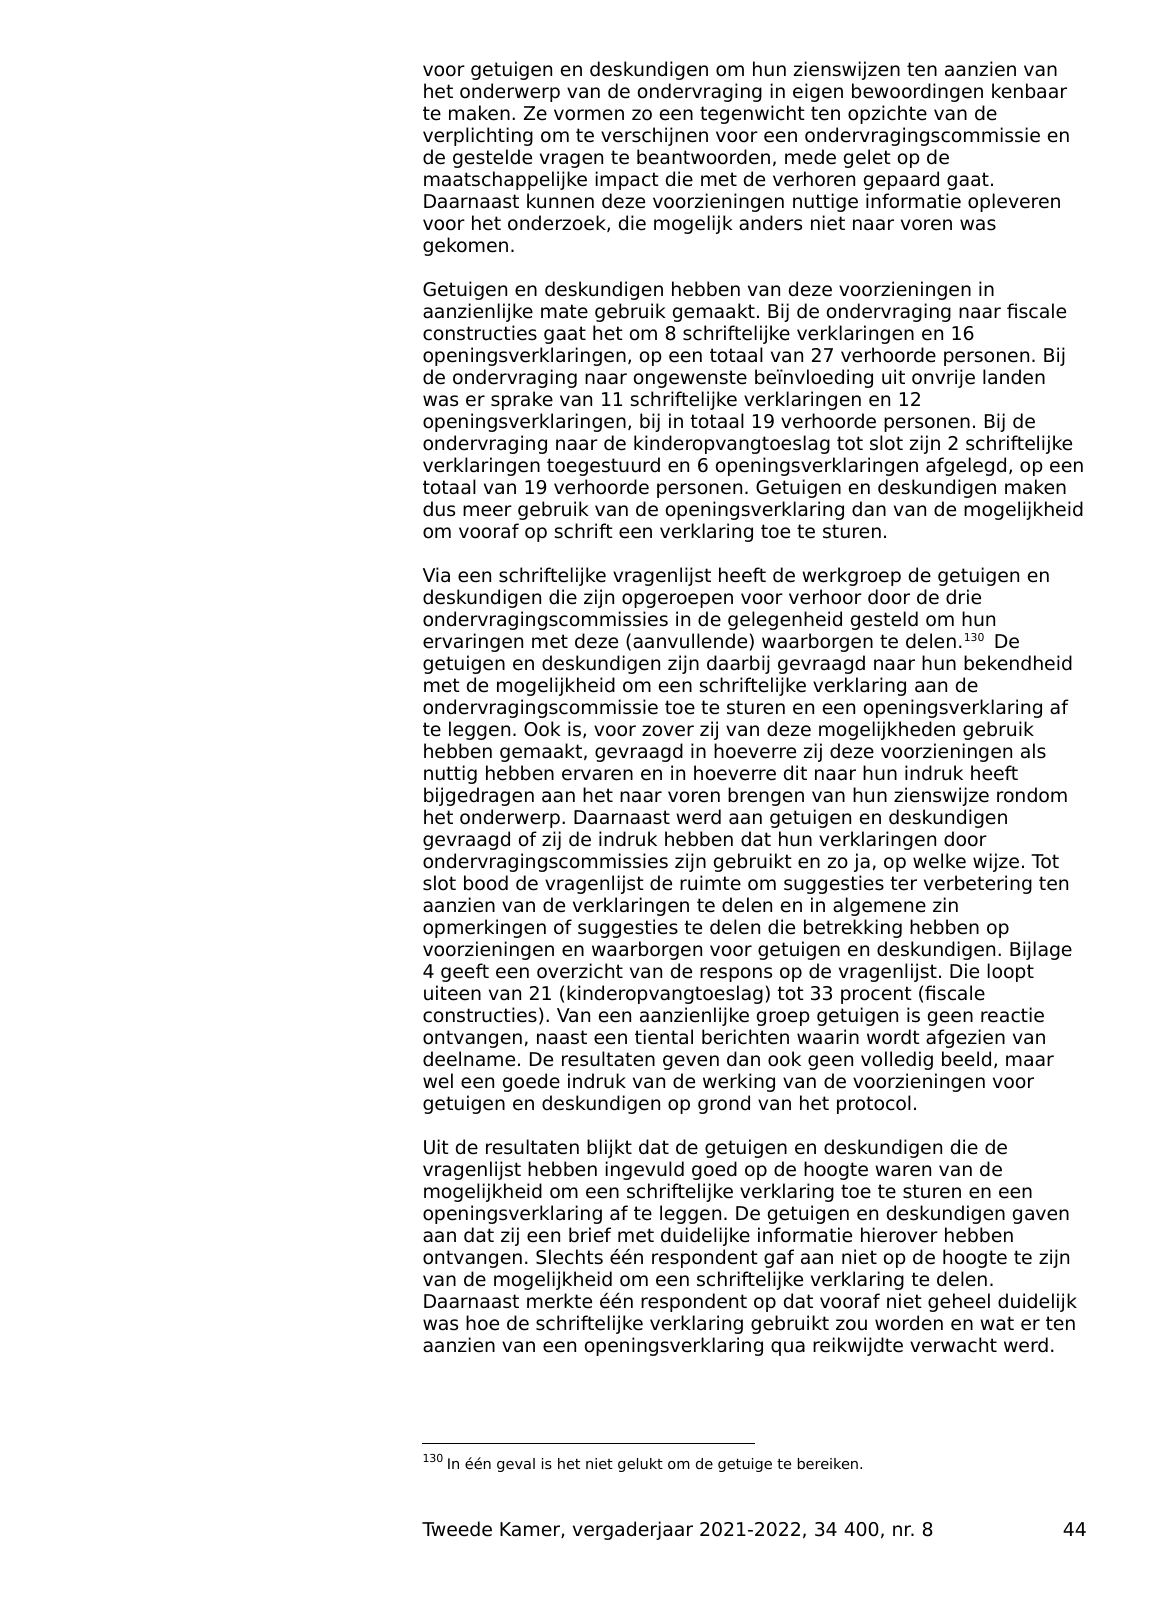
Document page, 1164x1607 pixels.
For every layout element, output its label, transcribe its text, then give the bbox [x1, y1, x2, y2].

text Getuigen en deskundigen hebben van deze voorzieningen in aanzienlijke mate gebruik gemaakt. Bij de ondervraging naar fiscale constructies gaat het om 8 schriftelijke verklaringen en 16 openingsverklaringen, op een totaal van 27 verhoorde personen. Bij de ondervraging naar ongewenste beïnvloeding uit onvrije landen was er sprake van 11 schriftelijke verklaringen en 12 openingsverklaringen, bij in totaal 19 verhoorde personen. Bij de ondervraging naar de kinderopvangtoeslag tot slot zijn 2 schriftelijke verklaringen toegestuurd en 6 openingsverklaringen afgelegd, op een totaal van 19 verhoorde personen. Getuigen en deskundigen maken dus meer gebruik van de openingsverklaring dan van de mogelijkheid om vooraf op schrift een verklaring toe te sturen. [422, 279, 1087, 543]
text Via een schriftelijke vragenlijst heeft de werkgroep de getuigen en deskundigen die zijn opgeroepen voor verhoor door de drie ondervragingscommissies in de gelegenheid gesteld om hun ervaringen met deze (aanvullende) waarborgen te delen. De getuigen en deskundigen zijn daarbij gevraagd naar hun bekendheid met de mogelijkheid om een schriftelijke verklaring aan de ondervragingscommissie toe te sturen en een openingsverklaring af te leggen. Ook is, voor zover zij van deze mogelijkheden gebruik hebben gemaakt, gevraagd in hoeverre zij deze voorzieningen als nuttig hebben ervaren en in hoeverre dit naar hun indruk heeft bijgedragen aan het naar voren brengen van hun zienswijze rondom het onderwerp. Daarnaast werd aan getuigen en deskundigen gevraagd of zij de indruk hebben dat hun verklaringen door ondervragingscommissies zijn gebruikt en zo ja, op welke wijze. Tot slot bood de vragenlijst de ruimte om suggesties ter verbetering ten aanzien van de verklaringen te delen en in algemene zin opmerkingen of suggesties te delen die betrekking hebben op voorzieningen en waarborgen voor getuigen en deskundigen. Bijlage 4 geeft een overzicht van de respons op de vragenlijst. Die loopt uiteen van 21 (kinderopvangtoeslag) tot 33 procent (fiscale constructies). Van een aanzienlijke groep getuigen is geen reactie ontvangen, naast een tiental berichten waarin wordt afgezien van deelname. De resultaten geven dan ook geen volledig beeld, maar wel een goede indruk van de werking van de voorzieningen voor getuigen en deskundigen op grond van het protocol. [422, 565, 1087, 1114]
text Uit de resultaten blijkt dat de getuigen en deskundigen die de vragenlijst hebben ingevuld goed op de hoogte waren van de mogelijkheid om een schriftelijke verklaring toe te sturen en een openingsverklaring af te leggen. De getuigen en deskundigen gaven aan dat zij een brief met duidelijke informatie hierover hebben ontvangen. Slechts één respondent gaf aan niet op de hoogte te zijn van de mogelijkheid om een schriftelijke verklaring te delen. Daarnaast merkte één respondent op dat vooraf niet geheel duidelijk was hoe de schriftelijke verklaring gebruikt zou worden en wat er ten aanzien van een openingsverklaring qua reikwijdte verwacht werd. [422, 1137, 1087, 1356]
text In één geval is het niet gelukt om de getuige te bereiken. [422, 1452, 1087, 1474]
text voor getuigen en deskundigen om hun zienswijzen ten aanzien van het onderwerp van de ondervraging in eigen bewoordingen kenbaar te maken. Ze vormen zo een tegenwicht ten opzichte van de verplichting om te verschijnen voor een ondervragingscommissie en de gestelde vragen te beantwoorden, mede gelet op de maatschappelijke impact die met de verhoren gepaard gaat. Daarnaast kunnen deze voorzieningen nuttige informatie opleveren voor het onderzoek, die mogelijk anders niet naar voren was gekomen. [422, 59, 1087, 257]
